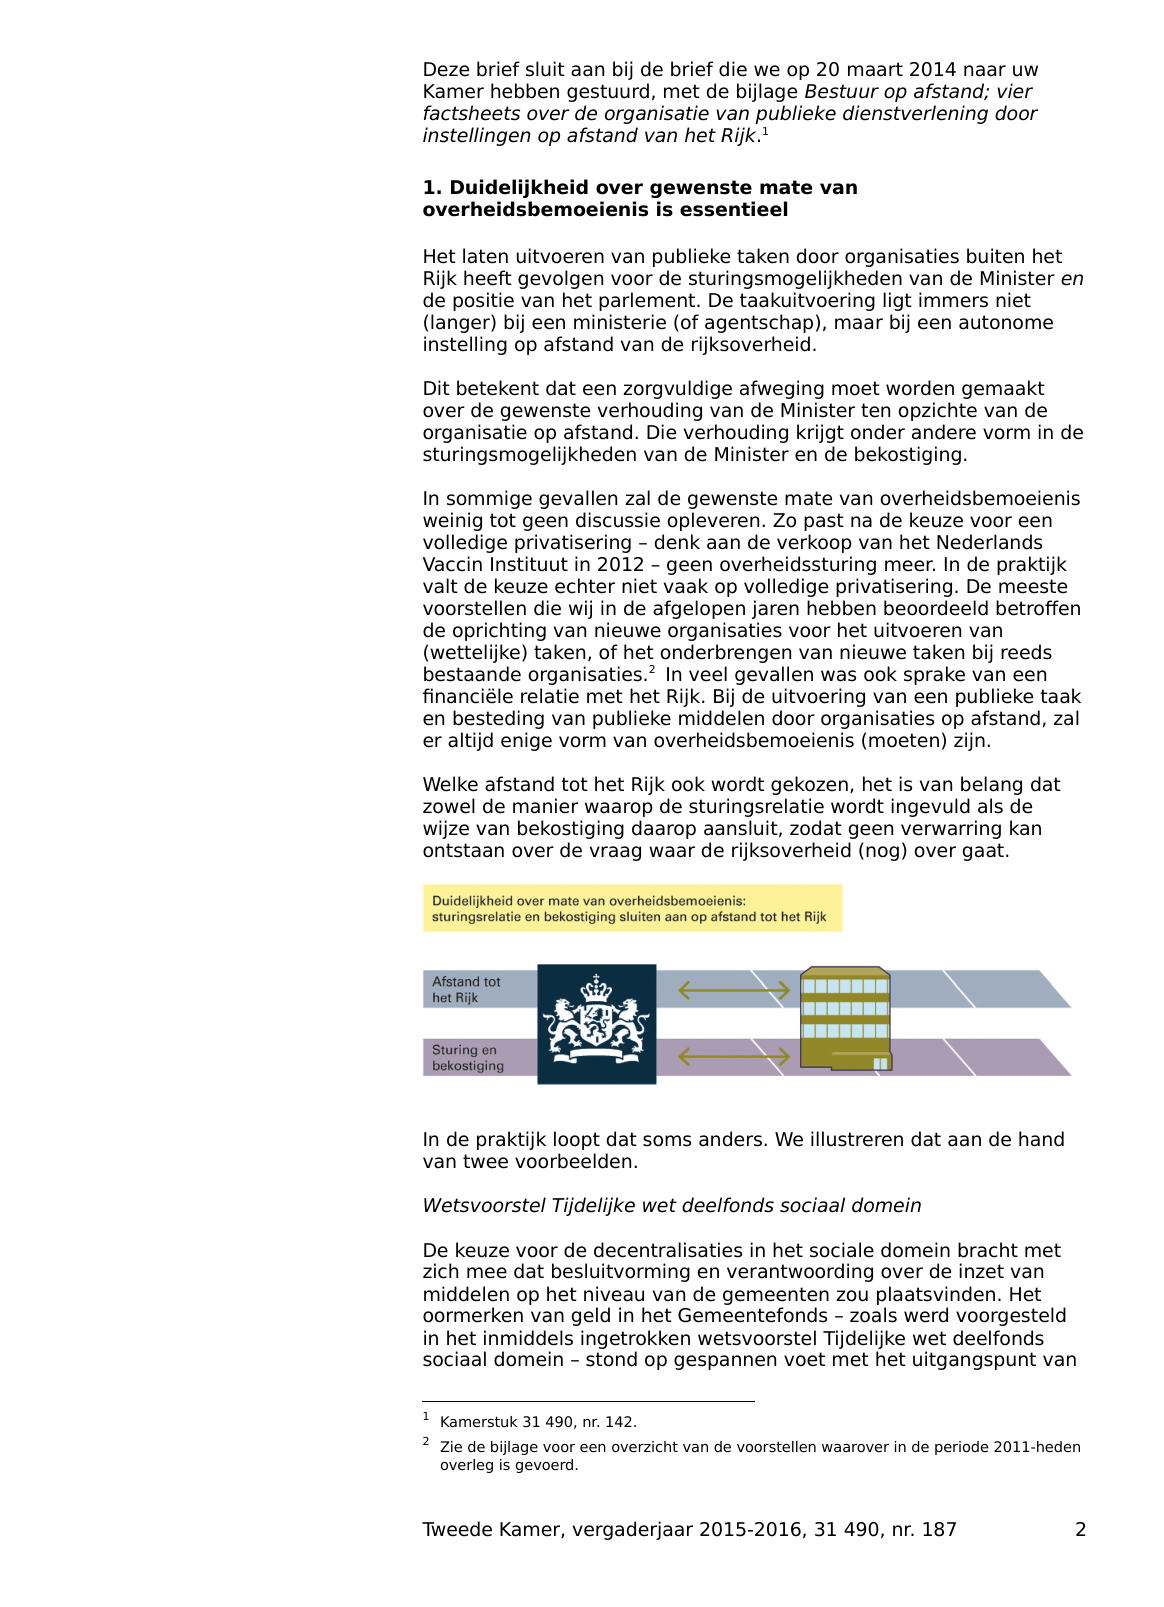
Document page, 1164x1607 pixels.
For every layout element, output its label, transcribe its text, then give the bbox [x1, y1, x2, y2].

text Deze brief sluit aan bij de brief die we op 20 maart 2014 naar uw Kamer hebben gestuurd, met de bijlage Bestuur op afstand; vier factsheets over de organisatie van publieke dienstverlening door instellingen op afstand van het Rijk. [422, 59, 1087, 147]
text Welke afstand tot het Rijk ook wordt gekozen, het is van belang dat zowel de manier waarop de sturingsrelatie wordt ingevuld als de wijze van bekostiging daarop aansluit, zodat geen verwarring kan ontstaan over de vraag waar de rijksoverheid (nog) over gaat. [422, 774, 1087, 862]
subtitle 1. Duidelijkheid over gewenste mate van overheidsbemoeienis is essentieel [422, 177, 1087, 221]
text Kamerstuk 31 490, nr. 142. [422, 1410, 1087, 1432]
subtitle Wetsvoorstel Tijdelijke wet deelfonds sociaal domein [422, 1195, 1087, 1217]
text Het laten uitvoeren van publieke taken door organisaties buiten het Rijk heeft gevolgen voor de sturingsmogelijkheden van de Minister en de positie van het parlement. De taakuitvoering ligt immers niet (langer) bij een ministerie (of agentschap), maar bij een autonome instelling op afstand van de rijksoverheid. [422, 246, 1087, 356]
text In de praktijk loopt dat soms anders. We illustreren dat aan de hand van twee voorbeelden. [422, 1129, 1087, 1173]
text Zie de bijlage voor een overzicht van de voorstellen waarover in de periode 2011-heden overleg is gevoerd. [422, 1435, 1087, 1474]
text In sommige gevallen zal de gewenste mate van overheidsbemoeienis weinig tot geen discussie opleveren. Zo past na de keuze voor een volledige privatisering – denk aan de verkoop van het Nederlands Vaccin Instituut in 2012 – geen overheidssturing meer. In de praktijk valt de keuze echter niet vaak op volledige privatisering. De meeste voorstellen die wij in de afgelopen jaren hebben beoordeeld betroffen de oprichting van nieuwe organisaties voor het uitvoeren van (wettelijke) taken, of het onderbrengen van nieuwe taken bij reeds bestaande organisaties. In veel gevallen was ook sprake van een financiële relatie met het Rijk. Bij de uitvoering van een publieke taak en besteding van publieke middelen door organisaties op afstand, zal er altijd enige vorm van overheidsbemoeienis (moeten) zijn. [422, 488, 1087, 752]
picture [422, 884, 1072, 1085]
text Dit betekent dat een zorgvuldige afweging moet worden gemaakt over de gewenste verhouding van de Minister ten opzichte van de organisatie op afstand. Die verhouding krijgt onder andere vorm in de sturingsmogelijkheden van de Minister en de bekostiging. [422, 378, 1087, 466]
text De keuze voor de decentralisaties in het sociale domein bracht met zich mee dat besluitvorming en verantwoording over de inzet van middelen op het niveau van de gemeenten zou plaatsvinden. Het oormerken van geld in het Gemeentefonds – zoals werd voorgesteld in het inmiddels ingetrokken wetsvoorstel Tijdelijke wet deelfonds sociaal domein – stond op gespannen voet met het uitgangspunt van [422, 1239, 1087, 1371]
